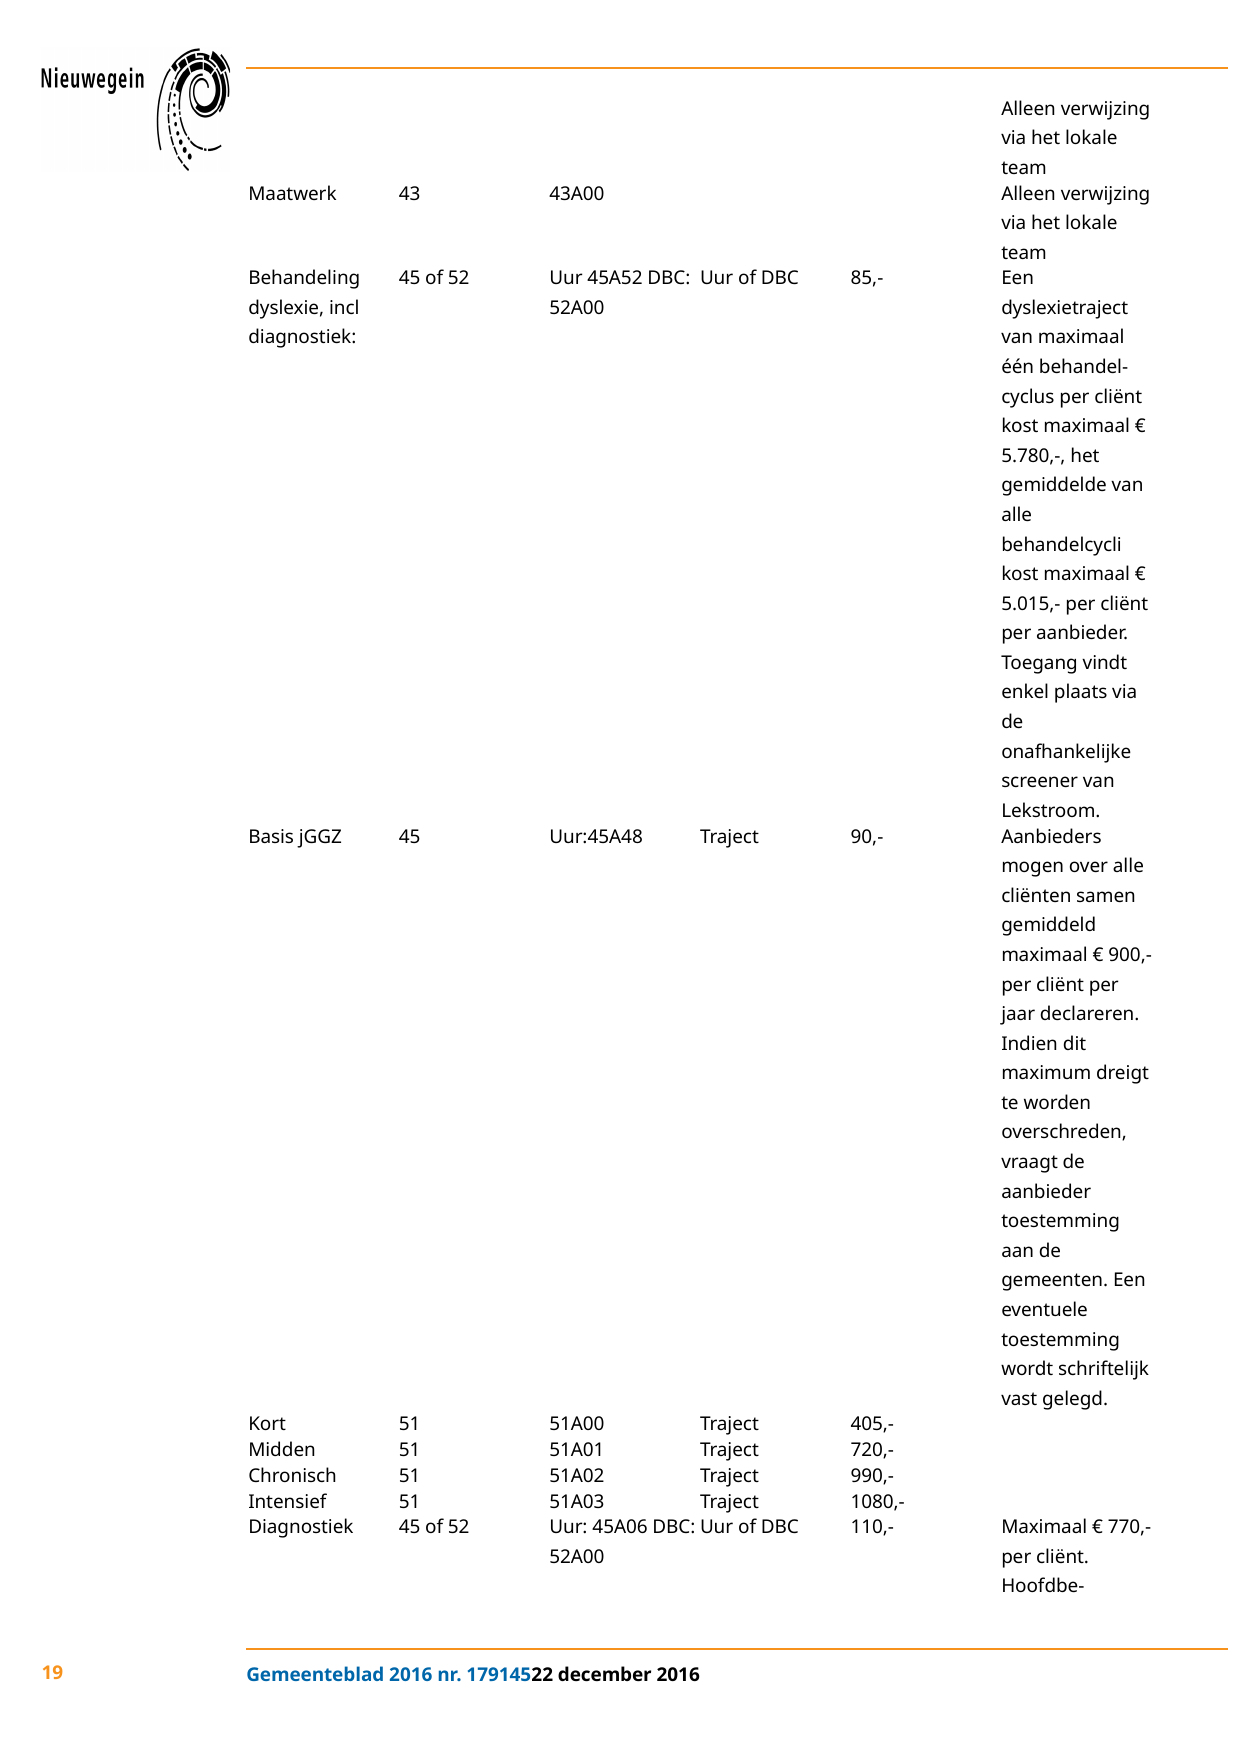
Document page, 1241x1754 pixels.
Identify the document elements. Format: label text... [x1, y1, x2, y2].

table_cell Traject [700, 1462, 850, 1488]
table_cell Chronisch [248, 1462, 398, 1488]
table_header [399, 95, 549, 180]
table_cell 45 [399, 823, 549, 1411]
table_cell Uur:45A48 [549, 823, 700, 1411]
table_cell 43A00 [549, 180, 700, 264]
table_cell 405,- [850, 1411, 1001, 1436]
table_cell 45 of 52 [399, 1514, 549, 1598]
table_cell 43 [399, 180, 549, 264]
table_cell Traject [700, 1436, 850, 1462]
table_cell 51A01 [549, 1436, 700, 1462]
table_cell 110,- [850, 1514, 1001, 1598]
table_cell 1080,- [850, 1488, 1001, 1513]
table_header [700, 95, 850, 180]
table_cell Kort [248, 1411, 398, 1436]
table_cell Uur of DBC [700, 265, 850, 823]
table_header [549, 95, 700, 180]
table_cell Midden [248, 1436, 398, 1462]
table_cell Uur: 45A06 DBC: 52A00 [549, 1514, 700, 1598]
table_cell Uur of DBC [700, 1514, 850, 1598]
table_header Alleen verwijzing via het lokale team [1001, 95, 1152, 180]
table_cell Behandeling dyslexie, incl diagnostiek: [248, 265, 398, 823]
table_cell 51 [399, 1462, 549, 1488]
table_cell 51 [399, 1411, 549, 1436]
table_header [850, 95, 1001, 180]
table_cell 51A02 [549, 1462, 700, 1488]
table_cell Een dyslexietraject van maximaal één behandel-cyclus per cliënt kost maximaal € 5.780,-, het gemiddelde van alle behandelcycli kost maximaal € 5.015,- per cliënt per aanbieder. Toegang vindt enkel plaats via de onafhankelijke screener van Lekstroom. [1001, 265, 1152, 823]
table_cell Maximaal € 770,- per cliënt. Hoofdbe- [1001, 1514, 1152, 1598]
table_cell Traject [700, 1488, 850, 1513]
table_header [248, 95, 398, 180]
table_cell 90,- [850, 823, 1001, 1411]
table_cell 990,- [850, 1462, 1001, 1488]
table_cell Maatwerk [248, 180, 398, 264]
table_cell 51 [399, 1488, 549, 1513]
table_cell 51A00 [549, 1411, 700, 1436]
table_cell [700, 180, 850, 264]
table_cell [850, 180, 1001, 264]
table_cell Uur 45A52 DBC: 52A00 [549, 265, 700, 823]
table_cell Aanbieders mogen over alle cliënten samen gemiddeld maximaal € 900,- per cliënt per jaar declareren. Indien dit maximum dreigt te worden overschreden, vraagt de aanbieder toestemming aan de gemeenten. Een eventuele toestemming wordt schriftelijk vast gelegd. [1001, 823, 1152, 1411]
table_cell 51A03 [549, 1488, 700, 1513]
table_cell Alleen verwijzing via het lokale team [1001, 180, 1152, 264]
table_cell 45 of 52 [399, 265, 549, 823]
table_cell Diagnostiek [248, 1514, 398, 1598]
table_cell 720,- [850, 1436, 1001, 1462]
table_cell Traject [700, 1411, 850, 1436]
picture [41, 47, 231, 172]
table_cell 85,- [850, 265, 1001, 823]
table_cell 51 [399, 1436, 549, 1462]
table_cell Traject [700, 823, 850, 1411]
table_cell Intensief [248, 1488, 398, 1513]
table_cell Basis jGGZ [248, 823, 398, 1411]
